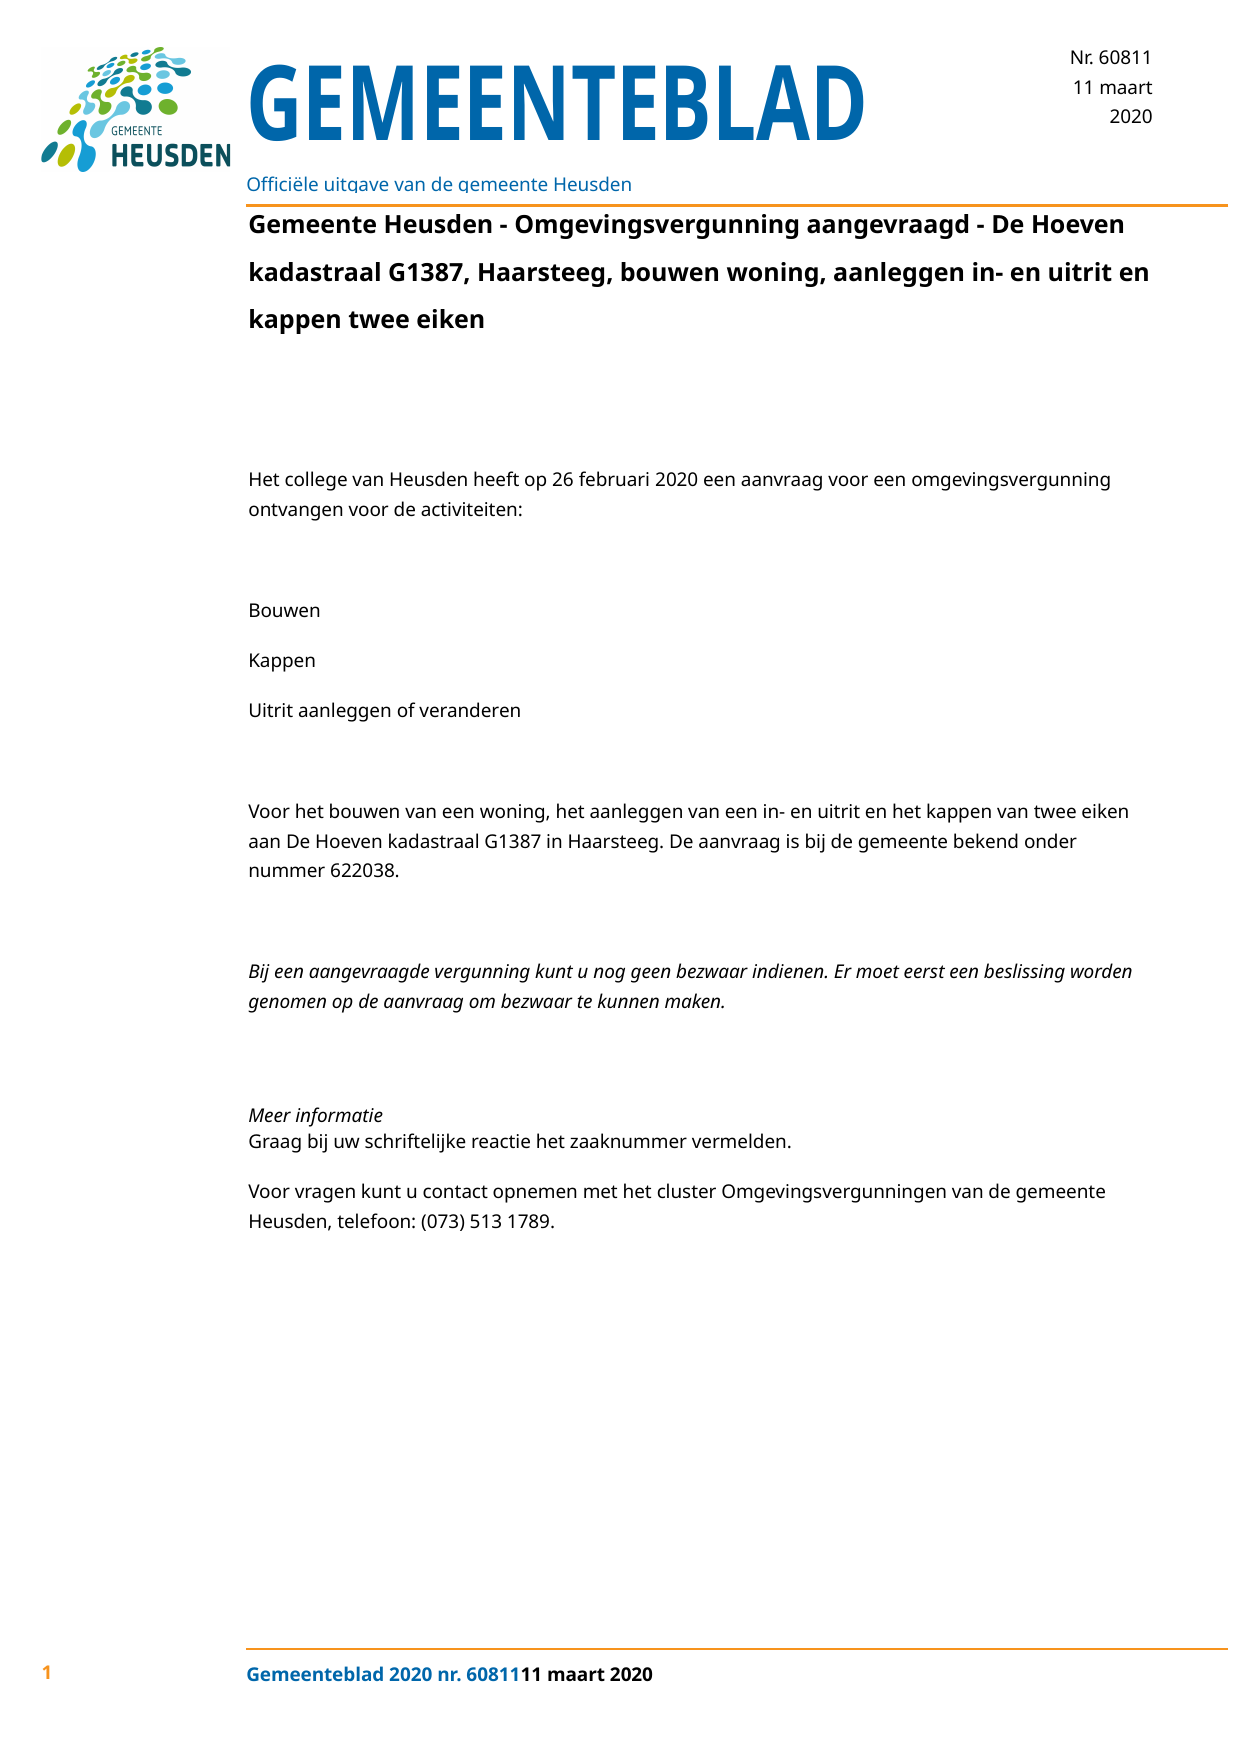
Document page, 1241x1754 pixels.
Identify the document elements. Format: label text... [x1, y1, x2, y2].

text Meer informatie [248, 1102, 1152, 1128]
text Kappen [248, 647, 1152, 673]
text Uitrit aanleggen of veranderen [248, 698, 1152, 723]
text Het college van Heusden heeft op 26 februari 2020 een aanvraag voor een omgevingsvergunning ontvangen voor de activiteiten: [248, 466, 1152, 522]
text Graag bij uw schriftelijke reactie het zaaknummer vermelden. [248, 1128, 1152, 1154]
picture [41, 47, 231, 172]
text Bij een aangevraagde vergunning kunt u nog geen bezwaar indienen. Er moet eerst een beslissing worden genomen op de aanvraag om bezwaar te kunnen maken. [248, 958, 1152, 1014]
text Gemeente Heusden - Omgevingsvergunning aangevraagd - De Hoeven kadastraal G1387, Haarsteeg, bouwen woning, aanleggen in- en uitrit en kappen twee eiken [248, 207, 1152, 336]
text Voor het bouwen van een woning, het aanleggen van een in- en uitrit en het kappen van twee eiken aan De Hoeven kadastraal G1387 in Haarsteeg. De aanvraag is bij de gemeente bekend onder nummer 622038. [248, 798, 1152, 883]
text Voor vragen kunt u contact opnemen met het cluster Omgevingsvergunningen van de gemeente Heusden, telefoon: (073) 513 1789. [248, 1178, 1152, 1234]
text Bouwen [248, 597, 1152, 622]
